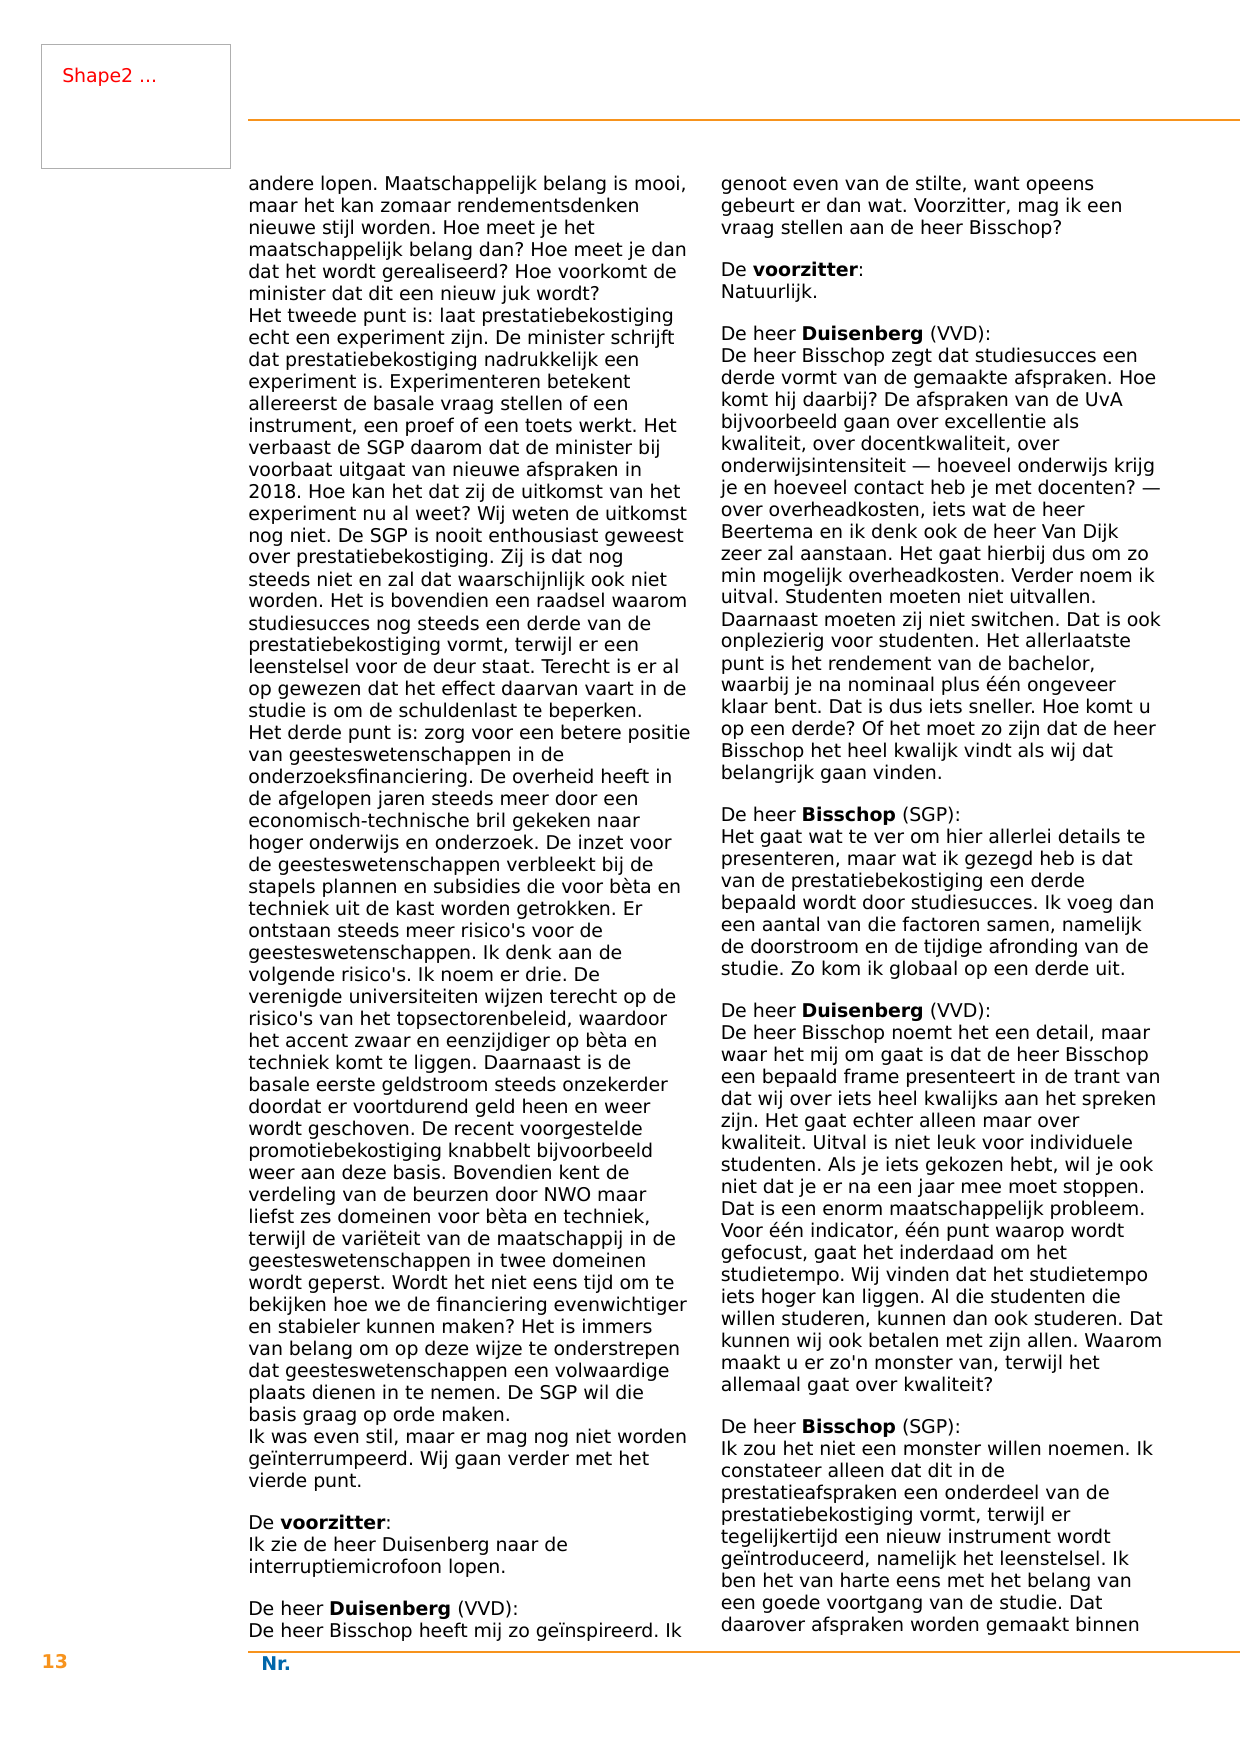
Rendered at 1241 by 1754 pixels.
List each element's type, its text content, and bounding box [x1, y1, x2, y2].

text De heer Bisschop noemt het een detail, maar waar het mij om gaat is dat de heer Bisschop een bepaald frame presenteert in de trant van dat wij over iets heel kwalijks aan het spreken zijn. Het gaat echter alleen maar over kwaliteit. Uitval is niet leuk voor individuele studenten. Als je iets gekozen hebt, wil je ook niet dat je er na een jaar mee moet stoppen. Dat is een enorm maatschappelijk probleem. Voor één indicator, één punt waarop wordt gefocust, gaat het inderdaad om het studietempo. Wij vinden dat het studietempo iets hoger kan liggen. Al die studenten die willen studeren, kunnen dan ook studeren. Dat kunnen wij ook betalen met zijn allen. Waarom maakt u er zo'n monster van, terwijl het allemaal gaat over kwaliteit? [721, 1022, 1163, 1396]
text genoot even van de stilte, want opeens gebeurt er dan wat. Voorzitter, mag ik een vraag stellen aan de heer Bisschop? [721, 173, 1163, 239]
text De voorzitter: [721, 259, 1163, 281]
text Ik zou het niet een monster willen noemen. Ik constateer alleen dat dit in de prestatieafspraken een onderdeel van de prestatiebekostiging vormt, terwijl er tegelijkertijd een nieuw instrument wordt geïntroduceerd, namelijk het leenstelsel. Ik ben het van harte eens met het belang van een goede voortgang van de studie. Dat daarover afspraken worden gemaakt binnen [721, 1438, 1163, 1636]
text Het tweede punt is: laat prestatiebekostiging echt een experiment zijn. De minister schrijft dat prestatiebekostiging nadrukkelijk een experiment is. Experimenteren betekent allereerst de basale vraag stellen of een instrument, een proef of een toets werkt. Het verbaast de SGP daarom dat de minister bij voorbaat uitgaat van nieuwe afspraken in 2018. Hoe kan het dat zij de uitkomst van het experiment nu al weet? Wij weten de uitkomst nog niet. De SGP is nooit enthousiast geweest over prestatiebekostiging. Zij is dat nog steeds niet en zal dat waarschijnlijk ook niet worden. Het is bovendien een raadsel waarom studiesucces nog steeds een derde van de prestatiebekostiging vormt, terwijl er een leenstelsel voor de deur staat. Terecht is er al op gewezen dat het effect daarvan vaart in de studie is om de schuldenlast te beperken. [248, 305, 691, 722]
text De heer Bisschop heeft mij zo geïnspireerd. Ik [248, 1619, 691, 1641]
text Ik was even stil, maar er mag nog niet worden geïnterrumpeerd. Wij gaan verder met het vierde punt. [248, 1426, 691, 1492]
text De heer Bisschop zegt dat studiesucces een derde vormt van de gemaakte afspraken. Hoe komt hij daarbij? De afspraken van de UvA bijvoorbeeld gaan over excellentie als kwaliteit, over docentkwaliteit, over onderwijsintensiteit — hoeveel onderwijs krijg je en hoeveel contact heb je met docenten? — over overheadkosten, iets wat de heer Beertema en ik denk ook de heer Van Dijk zeer zal aanstaan. Het gaat hierbij dus om zo min mogelijk overheadkosten. Verder noem ik uitval. Studenten moeten niet uitvallen. Daarnaast moeten zij niet switchen. Dat is ook onplezierig voor studenten. Het allerlaatste punt is het rendement van de bachelor, waarbij je na nominaal plus één ongeveer klaar bent. Dat is dus iets sneller. Hoe komt u op een derde? Of het moet zo zijn dat de heer Bisschop het heel kwalijk vindt als wij dat belangrijk gaan vinden. [721, 345, 1163, 784]
text De heer Bisschop (SGP): [721, 804, 1163, 826]
text andere lopen. Maatschappelijk belang is mooi, maar het kan zomaar rendementsdenken nieuwe stijl worden. Hoe meet je het maatschappelijk belang dan? Hoe meet je dan dat het wordt gerealiseerd? Hoe voorkomt de minister dat dit een nieuw juk wordt? [248, 173, 691, 305]
text Het derde punt is: zorg voor een betere positie van geesteswetenschappen in de onderzoeksfinanciering. De overheid heeft in de afgelopen jaren steeds meer door een economisch-technische bril gekeken naar hoger onderwijs en onderzoek. De inzet voor de geesteswetenschappen verbleekt bij de stapels plannen en subsidies die voor bèta en techniek uit de kast worden getrokken. Er ontstaan steeds meer risico's voor de geesteswetenschappen. Ik denk aan de volgende risico's. Ik noem er drie. De verenigde universiteiten wijzen terecht op de risico's van het topsectorenbeleid, waardoor het accent zwaar en eenzijdiger op bèta en techniek komt te liggen. Daarnaast is de basale eerste geldstroom steeds onzekerder doordat er voortdurend geld heen en weer wordt geschoven. De recent voorgestelde promotiebekostiging knabbelt bijvoorbeeld weer aan deze basis. Bovendien kent de verdeling van de beurzen door NWO maar liefst zes domeinen voor bèta en techniek, terwijl de variëteit van de maatschappij in de geesteswetenschappen in twee domeinen wordt geperst. Wordt het niet eens tijd om te bekijken hoe we de financiering evenwichtiger en stabieler kunnen maken? Het is immers van belang om op deze wijze te onderstrepen dat geesteswetenschappen een volwaardige plaats dienen in te nemen. De SGP wil die basis graag op orde maken. [248, 722, 691, 1426]
text Ik zie de heer Duisenberg naar de interruptiemicrofoon lopen. [248, 1533, 691, 1577]
text De heer Duisenberg (VVD): [721, 323, 1163, 345]
text Het gaat wat te ver om hier allerlei details te presenteren, maar wat ik gezegd heb is dat van de prestatiebekostiging een derde bepaald wordt door studiesucces. Ik voeg dan een aantal van die factoren samen, namelijk de doorstroom en de tijdige afronding van de studie. Zo kom ik globaal op een derde uit. [721, 826, 1163, 980]
text Natuurlijk. [721, 281, 1163, 303]
text De heer Duisenberg (VVD): [721, 1000, 1163, 1022]
text De heer Bisschop (SGP): [721, 1416, 1163, 1438]
text De heer Duisenberg (VVD): [248, 1597, 691, 1619]
text De voorzitter: [248, 1512, 691, 1533]
